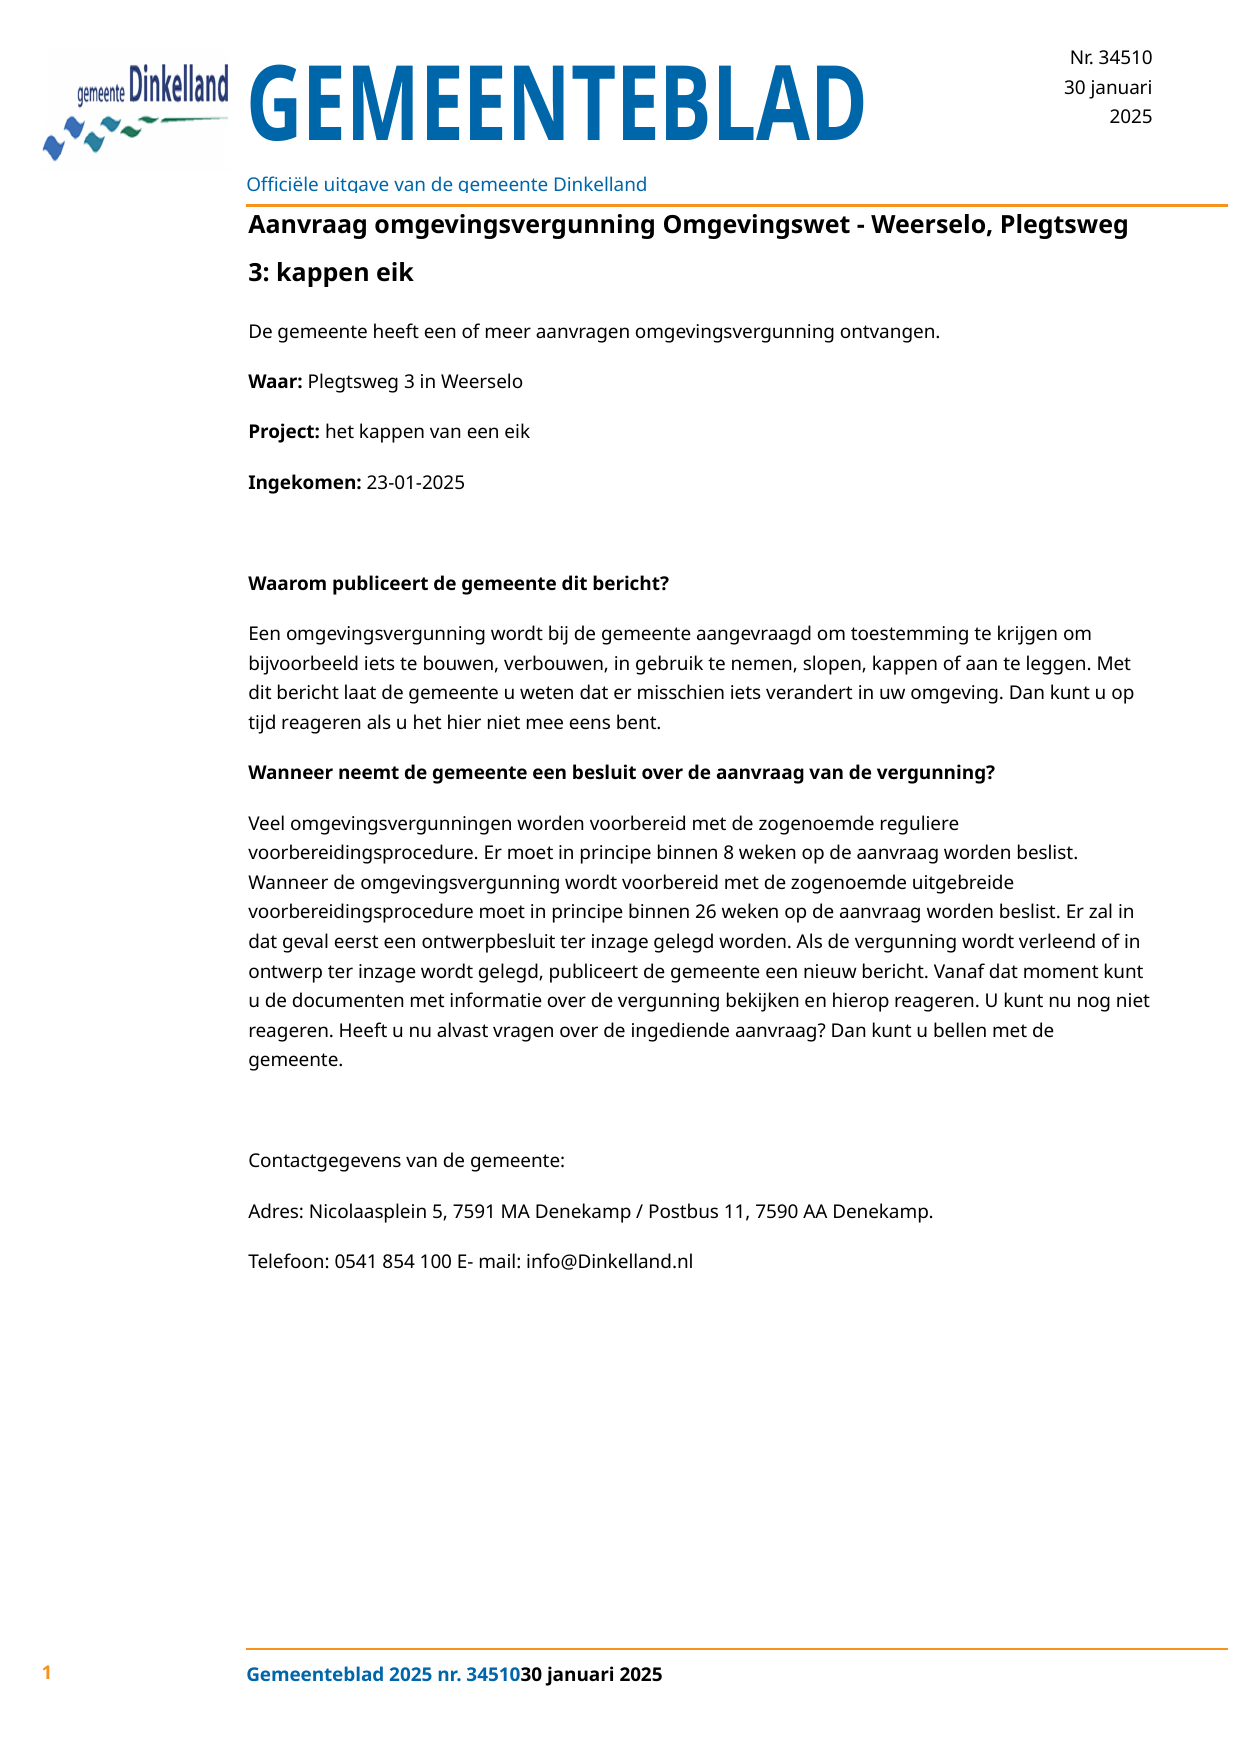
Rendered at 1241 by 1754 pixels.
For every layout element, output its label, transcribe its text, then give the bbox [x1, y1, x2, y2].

text Ingekomen: 23-01-2025 [248, 469, 1152, 495]
text Veel omgevingsvergunningen worden voorbereid met de zogenoemde reguliere voorbereidingsprocedure. Er moet in principe binnen 8 weken op de aanvraag worden beslist. Wanneer de omgevingsvergunning wordt voorbereid met de zogenoemde uitgebreide voorbereidingsprocedure moet in principe binnen 26 weken op de aanvraag worden beslist. Er zal in dat geval eerst een ontwerpbesluit ter inzage gelegd worden. Als de vergunning wordt verleend of in ontwerp ter inzage wordt gelegd, publiceert de gemeente een nieuw bericht. Vanaf dat moment kunt u de documenten met informatie over de vergunning bekijken en hierop reageren. U kunt nu nog niet reageren. Heeft u nu alvast vragen over de ingediende aanvraag? Dan kunt u bellen met de gemeente. [248, 810, 1152, 1072]
text Telefoon: 0541 854 100 E- mail: info@Dinkelland.nl [248, 1248, 1152, 1274]
text Wanneer neemt de gemeente een besluit over de aanvraag van de vergunning? [248, 759, 1152, 785]
text Een omgevingsvergunning wordt bij de gemeente aangevraagd om toestemming te krijgen om bijvoorbeeld iets te bouwen, verbouwen, in gebruik te nemen, slopen, kappen of aan te leggen. Met dit bericht laat de gemeente u weten dat er misschien iets verandert in uw omgeving. Dan kunt u op tijd reageren als u het hier niet mee eens bent. [248, 620, 1152, 735]
picture [41, 47, 231, 172]
text Aanvraag omgevingsvergunning Omgevingswet - Weerselo, Plegtsweg 3: kappen eik [248, 207, 1152, 288]
text Waarom publiceert de gemeente dit bericht? [248, 570, 1152, 596]
text De gemeente heeft een of meer aanvragen omgevingsvergunning ontvangen. [248, 318, 1152, 344]
text Project: het kappen van een eik [248, 419, 1152, 444]
text Adres: Nicolaasplein 5, 7591 MA Denekamp / Postbus 11, 7590 AA Denekamp. [248, 1198, 1152, 1224]
text Contactgegevens van de gemeente: [248, 1147, 1152, 1173]
text Waar: Plegtsweg 3 in Weerselo [248, 368, 1152, 394]
